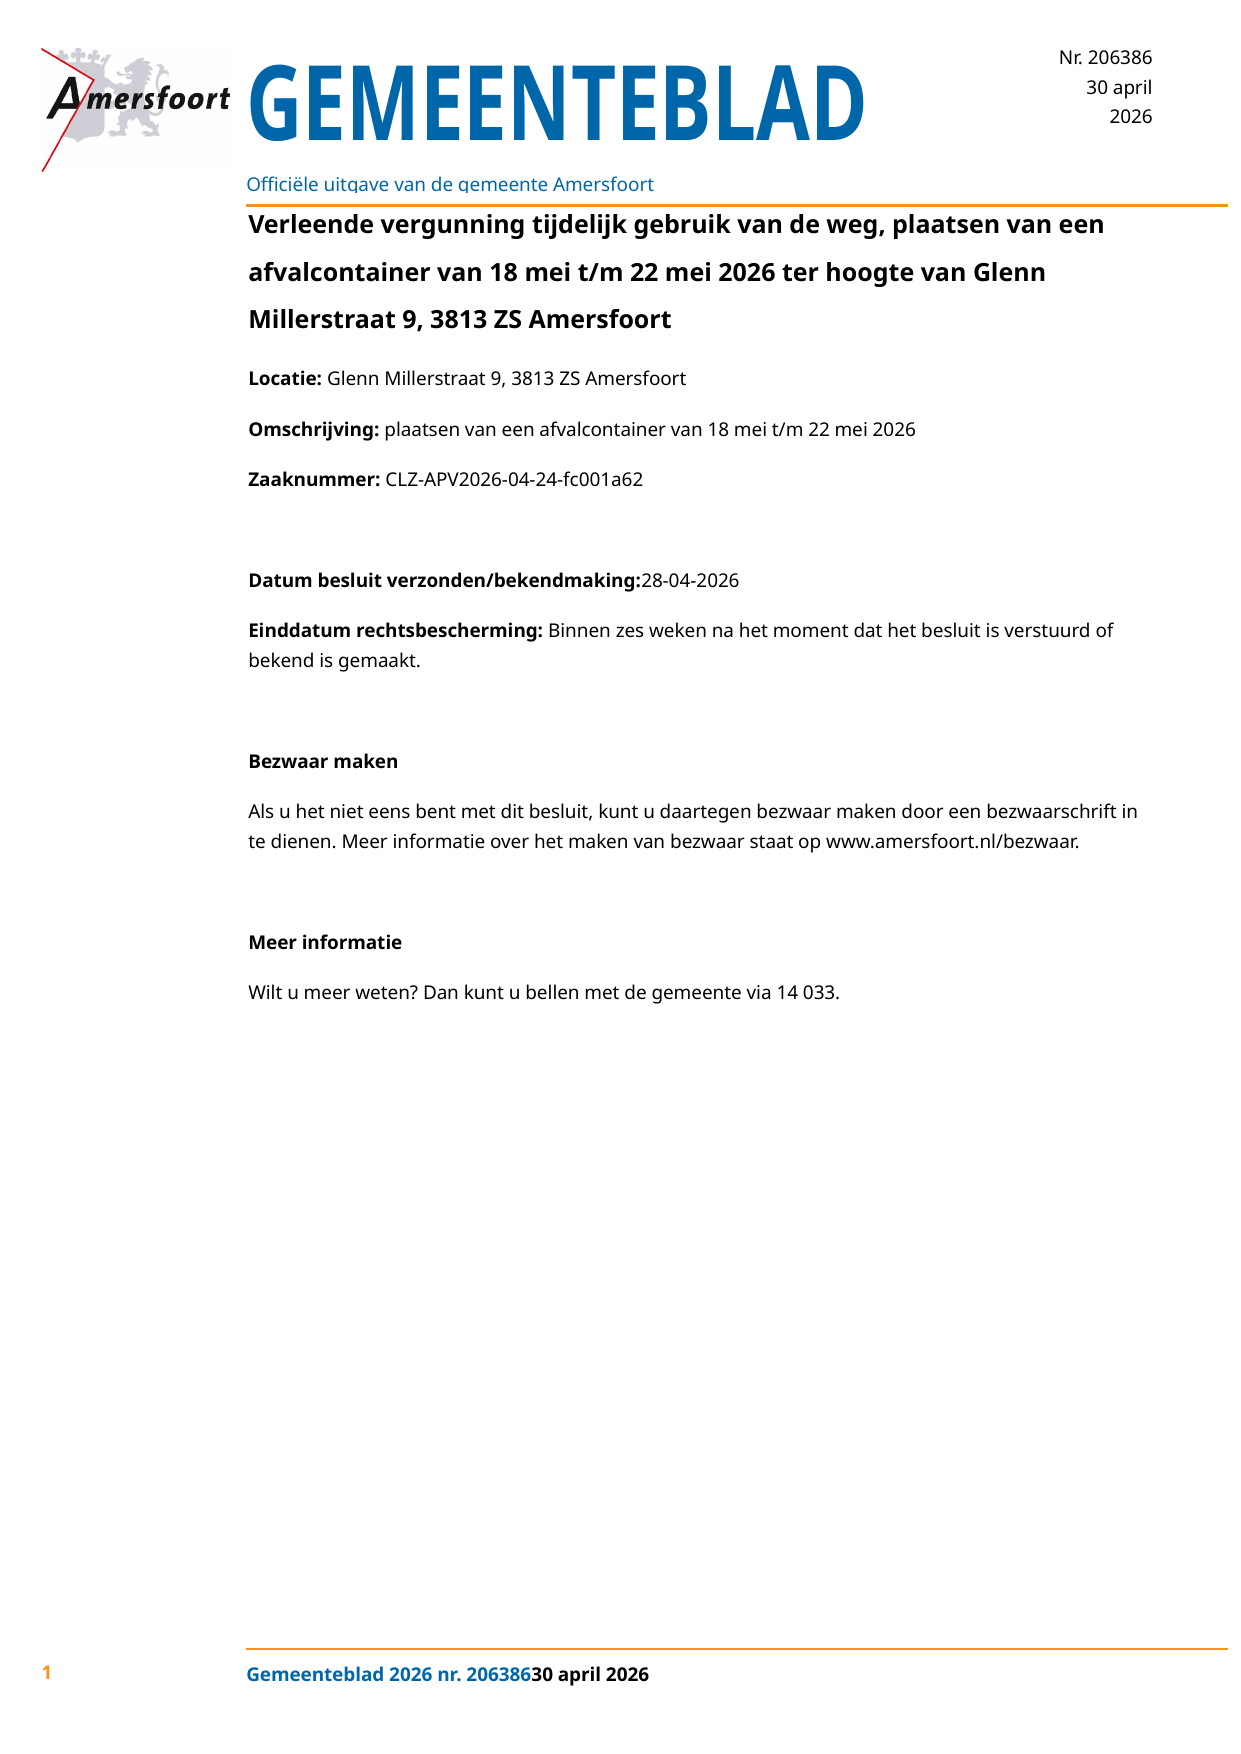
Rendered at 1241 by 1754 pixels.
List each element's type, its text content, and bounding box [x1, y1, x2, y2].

text Wilt u meer weten? Dan kunt u bellen met de gemeente via 14 033. [248, 979, 1152, 1005]
text Als u het niet eens bent met dit besluit, kunt u daartegen bezwaar maken door een bezwaarschrift in te dienen. Meer informatie over het maken van bezwaar staat op www.amersfoort.nl/bezwaar. [248, 798, 1152, 854]
text Datum besluit verzonden/bekendmaking:28-04-2026 [248, 567, 1152, 593]
text Bezwaar maken [248, 748, 1152, 774]
picture [41, 47, 231, 172]
text Zaaknummer: CLZ-APV2026-04-24-fc001a62 [248, 466, 1152, 492]
text Omschrijving: plaatsen van een afvalcontainer van 18 mei t/m 22 mei 2026 [248, 416, 1152, 442]
text Verleende vergunning tijdelijk gebruik van de weg, plaatsen van een afvalcontainer van 18 mei t/m 22 mei 2026 ter hoogte van Glenn Millerstraat 9, 3813 ZS Amersfoort [248, 207, 1152, 336]
text Einddatum rechtsbescherming: Binnen zes weken na het moment dat het besluit is verstuurd of bekend is gemaakt. [248, 618, 1152, 673]
text Meer informatie [248, 929, 1152, 954]
text Locatie: Glenn Millerstraat 9, 3813 ZS Amersfoort [248, 366, 1152, 391]
